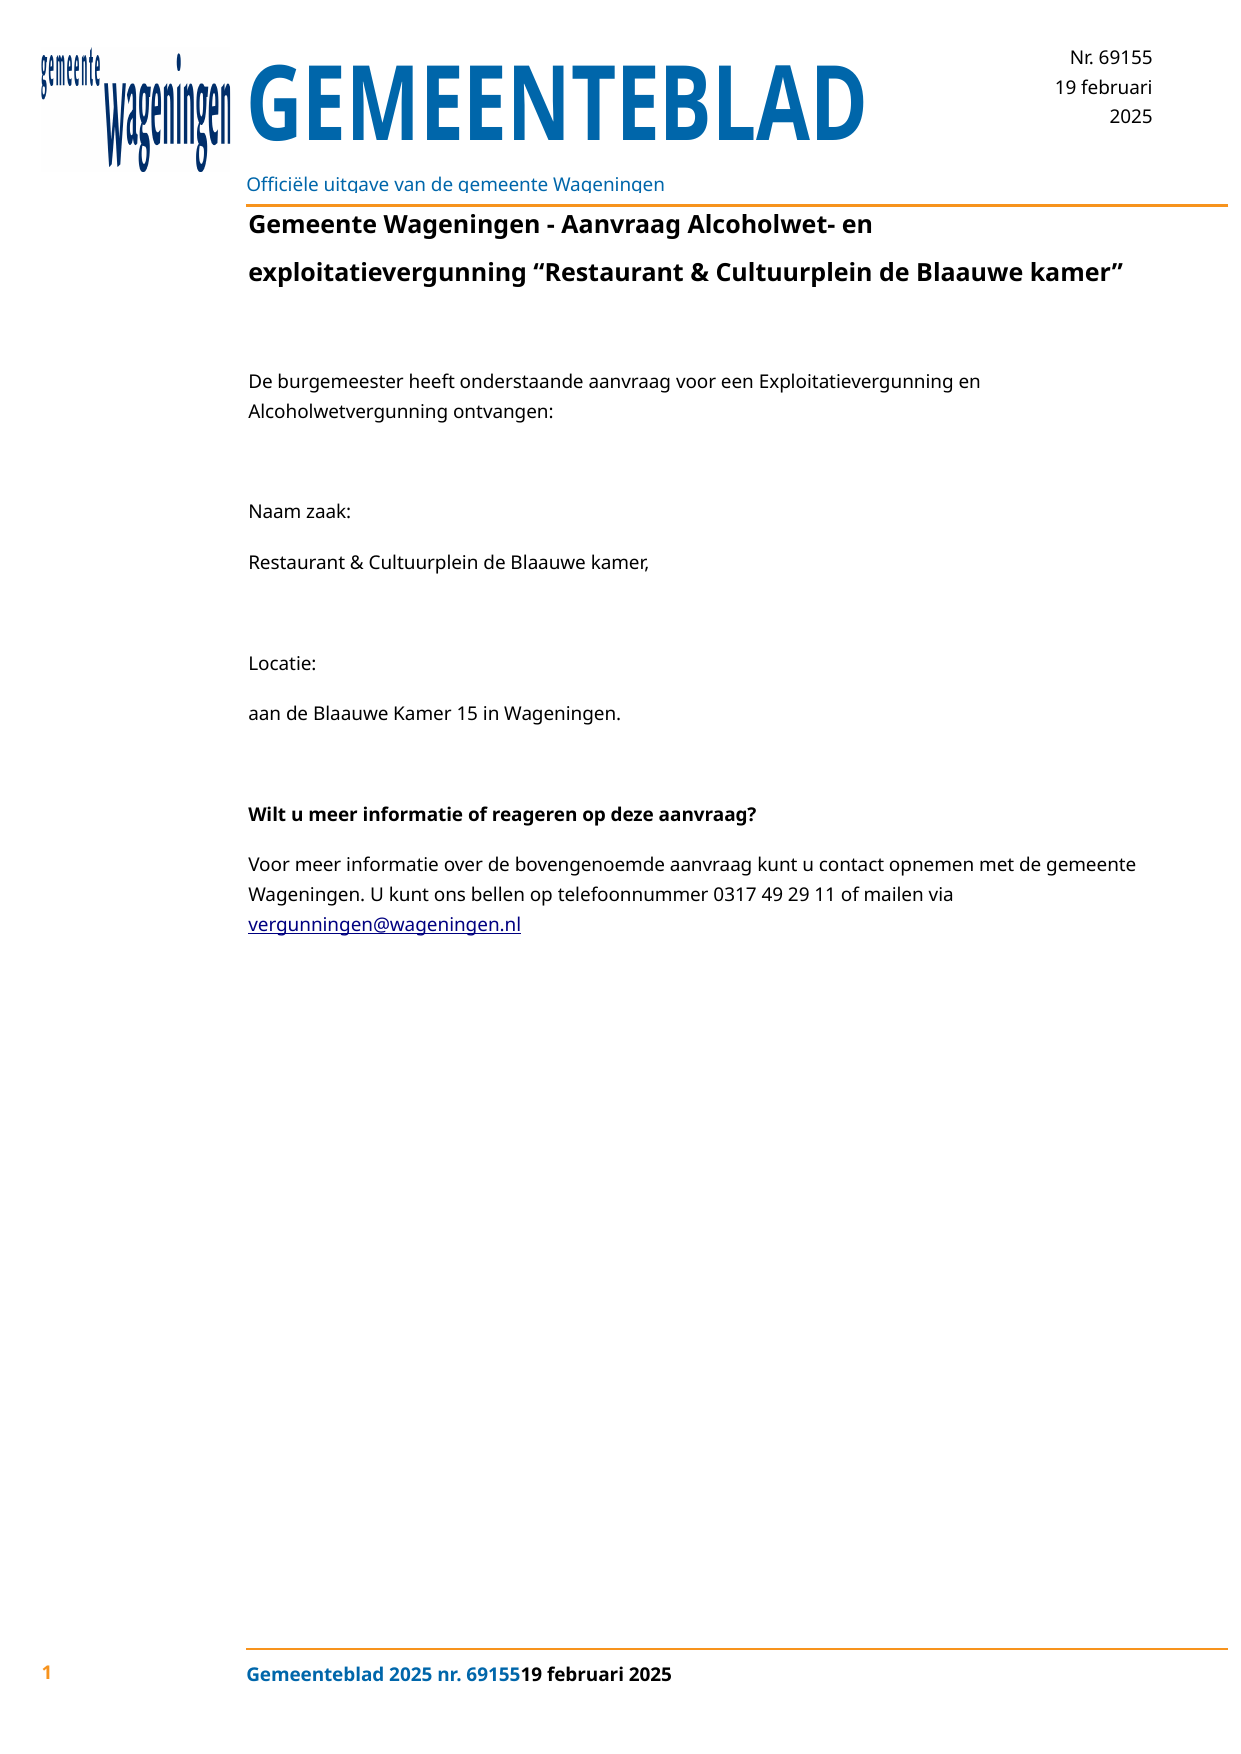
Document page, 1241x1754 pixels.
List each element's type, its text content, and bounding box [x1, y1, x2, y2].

text De burgemeester heeft onderstaande aanvraag voor een Exploitatievergunning en Alcoholwetvergunning ontvangen: [248, 368, 1152, 424]
picture [41, 47, 231, 172]
text Locatie: [248, 650, 1152, 676]
text Voor meer informatie over de bovengenoemde aanvraag kunt u contact opnemen met de gemeente Wageningen. U kunt ons bellen op telefoonnummer 0317 49 29 11 of mailen via vergunningen@wageningen.nl [248, 852, 1152, 937]
text Naam zaak: [248, 499, 1152, 524]
text Wilt u meer informatie of reageren op deze aanvraag? [248, 801, 1152, 827]
text Restaurant & Cultuurplein de Blaauwe kamer, [248, 549, 1152, 575]
text Gemeente Wageningen - Aanvraag Alcoholwet- en exploitatievergunning “Restaurant & Cultuurplein de Blaauwe kamer” [248, 207, 1152, 288]
text aan de Blaauwe Kamer 15 in Wageningen. [248, 700, 1152, 726]
